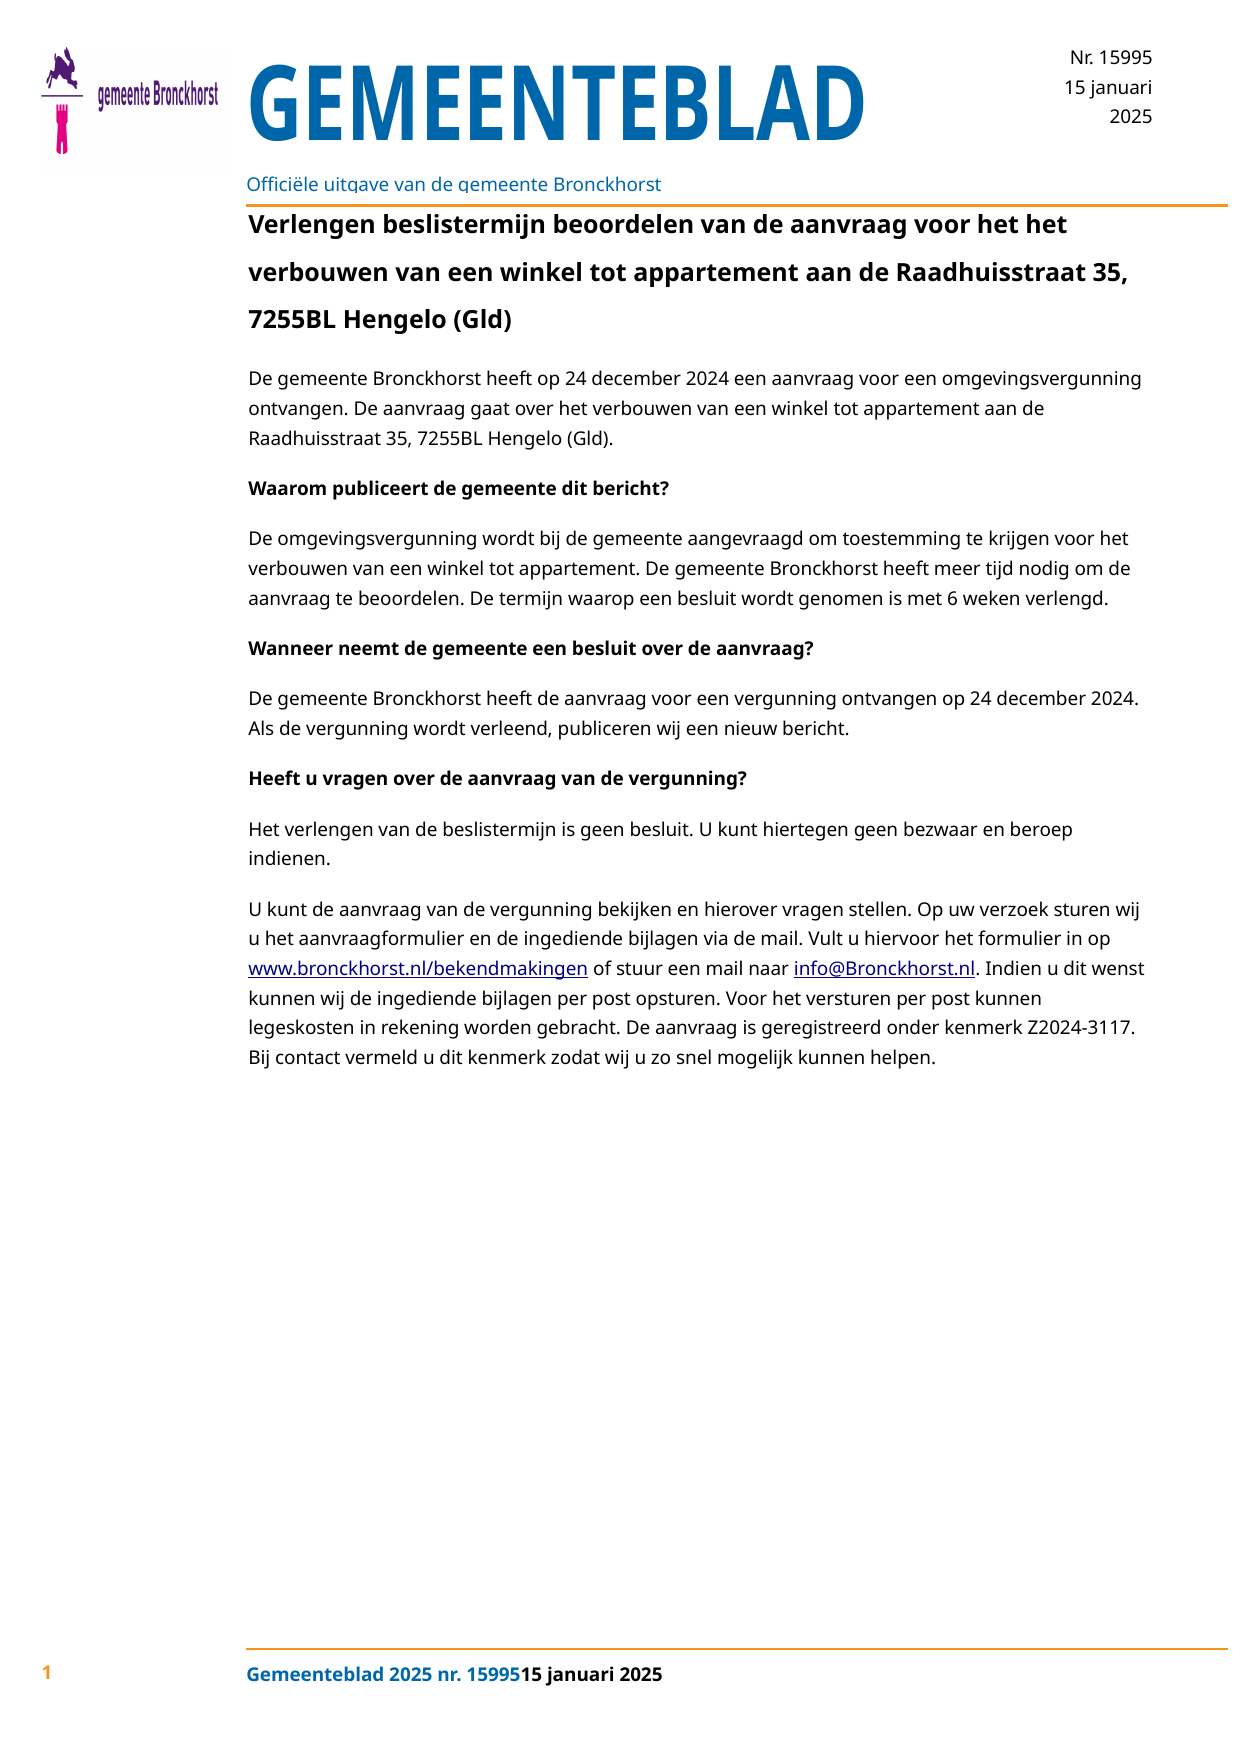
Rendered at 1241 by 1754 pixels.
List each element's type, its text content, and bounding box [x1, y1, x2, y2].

text Waarom publiceert de gemeente dit bericht? [248, 475, 1152, 501]
text Wanneer neemt de gemeente een besluit over de aanvraag? [248, 635, 1152, 661]
text Heeft u vragen over de aanvraag van de vergunning? [248, 766, 1152, 791]
text Verlengen beslistermijn beoordelen van de aanvraag voor het het verbouwen van een winkel tot appartement aan de Raadhuisstraat 35, 7255BL Hengelo (Gld) [248, 207, 1152, 336]
text De gemeente Bronckhorst heeft op 24 december 2024 een aanvraag voor een omgevingsvergunning ontvangen. De aanvraag gaat over het verbouwen van een winkel tot appartement aan de Raadhuisstraat 35, 7255BL Hengelo (Gld). [248, 366, 1152, 450]
text De omgevingsvergunning wordt bij de gemeente aangevraagd om toestemming te krijgen voor het verbouwen van een winkel tot appartement. De gemeente Bronckhorst heeft meer tijd nodig om de aanvraag te beoordelen. De termijn waarop een besluit wordt genomen is met 6 weken verlengd. [248, 526, 1152, 610]
text U kunt de aanvraag van de vergunning bekijken en hierover vragen stellen. Op uw verzoek sturen wij u het aanvraagformulier en de ingediende bijlagen via de mail. Vult u hiervoor het formulier in op www.bronckhorst.nl/bekendmakingen of stuur een mail naar info@Bronckhorst.nl. Indien u dit wenst kunnen wij de ingediende bijlagen per post opsturen. Voor het versturen per post kunnen legeskosten in rekening worden gebracht. De aanvraag is geregistreerd onder kenmerk Z2024-3117. Bij contact vermeld u dit kenmerk zodat wij u zo snel mogelijk kunnen helpen. [248, 896, 1152, 1069]
picture [41, 47, 231, 172]
text Het verlengen van de beslistermijn is geen besluit. U kunt hiertegen geen bezwaar en beroep indienen. [248, 816, 1152, 871]
text De gemeente Bronckhorst heeft de aanvraag voor een vergunning ontvangen op 24 december 2024. Als de vergunning wordt verleend, publiceren wij een nieuw bericht. [248, 686, 1152, 741]
